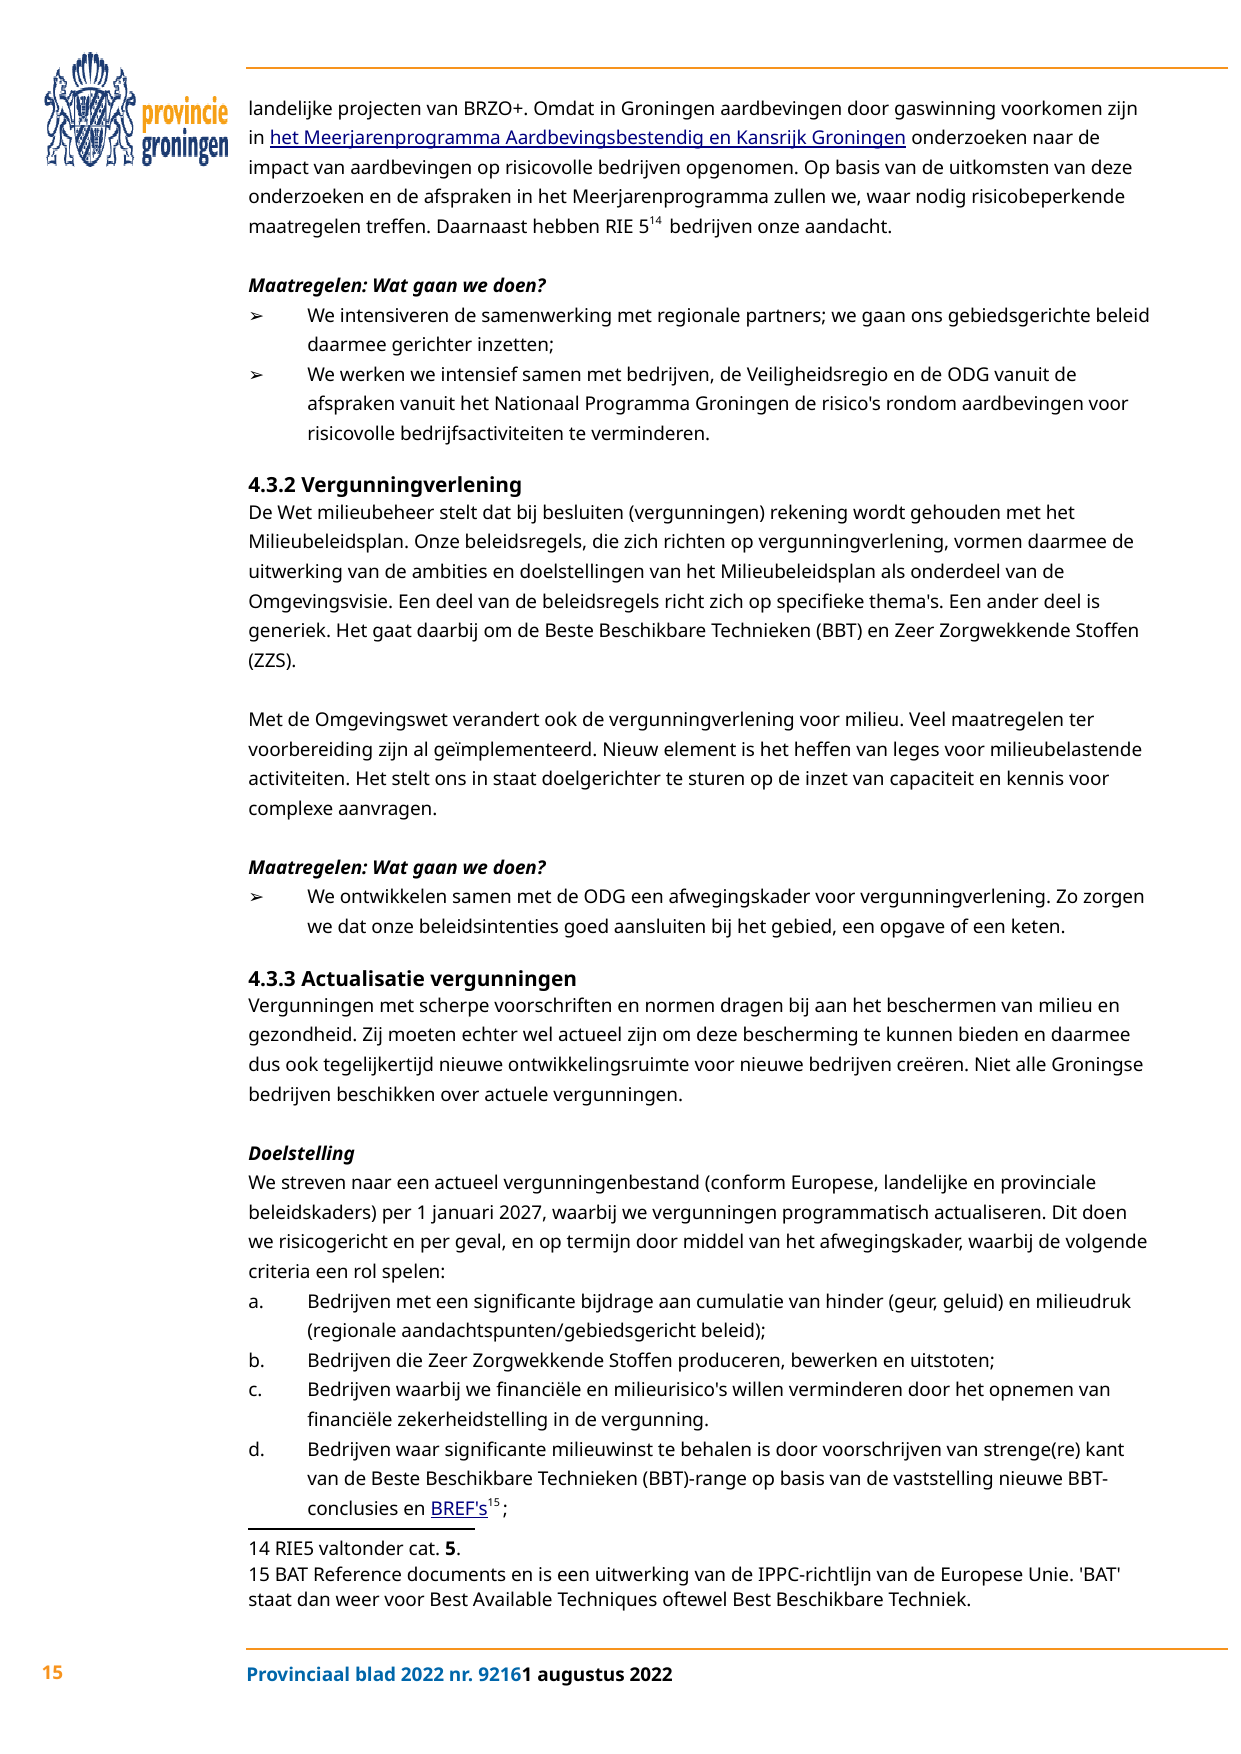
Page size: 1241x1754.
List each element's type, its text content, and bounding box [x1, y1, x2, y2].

text Doelstelling [248, 1140, 1152, 1166]
list We intensiveren de samenwerking met regionale partners; we gaan ons gebiedsgerichte beleid daarmee gerichter inzetten; [248, 302, 1152, 357]
text RIE5 valtonder cat. 5. [248, 1535, 1152, 1561]
text landelijke projecten van BRZO+. Omdat in Groningen aardbevingen door gaswinning voorkomen zijn in het Meerjarenprogramma Aardbevingsbestendig en Kansrijk Groningen onderzoeken naar de impact van aardbevingen op risicovolle bedrijven opgenomen. Op basis van de uitkomsten van deze onderzoeken en de afspraken in het Meerjarenprogramma zullen we, waar nodig risicobeperkende maatregelen treffen. Daarnaast hebben RIE 5 bedrijven onze aandacht. [248, 95, 1152, 239]
list Bedrijven waarbij we financiële en milieurisico's willen verminderen door het opnemen van financiële zekerheidstelling in de vergunning. [248, 1377, 1152, 1432]
text We streven naar een actueel vergunningenbestand (conform Europese, landelijke en provinciale beleidskaders) per 1 januari 2027, waarbij we vergunningen programmatisch actualiseren. Dit doen we risicogericht en per geval, en op termijn door middel van het afwegingskader, waarbij de volgende criteria een rol spelen: [248, 1169, 1152, 1284]
text Met de Omgevingswet verandert ook de vergunningverlening voor milieu. Veel maatregelen ter voorbereiding zijn al geïmplementeerd. Nieuw element is het heffen van leges voor milieubelastende activiteiten. Het stelt ons in staat doelgerichter te sturen op de inzet van capaciteit en kennis voor complexe aanvragen. [248, 706, 1152, 821]
list Bedrijven die Zeer Zorgwekkende Stoffen produceren, bewerken en uitstoten; [248, 1347, 1152, 1373]
text Maatregelen: Wat gaan we doen? [248, 272, 1152, 298]
text 4.3.2 Vergunningverlening [248, 471, 1152, 499]
list We werken we intensief samen met bedrijven, de Veiligheidsregio en de ODG vanuit de afspraken vanuit het Nationaal Programma Groningen de risico's rondom aardbevingen voor risicovolle bedrijfsactiviteiten te verminderen. [248, 361, 1152, 446]
text De Wet milieubeheer stelt dat bij besluiten (vergunningen) rekening wordt gehouden met het Milieubeleidsplan. Onze beleidsregels, die zich richten op vergunningverlening, vormen daarmee de uitwerking van de ambities en doelstellingen van het Milieubeleidsplan als onderdeel van de Omgevingsvisie. Een deel van de beleidsregels richt zich op specifieke thema's. Een ander deel is generiek. Het gaat daarbij om de Beste Beschikbare Technieken (BBT) en Zeer Zorgwekkende Stoffen (ZZS). [248, 499, 1152, 673]
list Bedrijven met een significante bijdrage aan cumulatie van hinder (geur, geluid) en milieudruk (regionale aandachtspunten/gebiedsgericht beleid); [248, 1288, 1152, 1343]
text 4.3.3 Actualisatie vergunningen [248, 964, 1152, 992]
list We ontwikkelen samen met de ODG een afwegingskader voor vergunningverlening. Zo zorgen we dat onze beleidsintenties goed aansluiten bij het gebied, een opgave of een keten. [248, 884, 1152, 939]
text Vergunningen met scherpe voorschriften en normen dragen bij aan het beschermen van milieu en gezondheid. Zij moeten echter wel actueel zijn om deze bescherming te kunnen bieden en daarmee dus ook tegelijkertijd nieuwe ontwikkelingsruimte voor nieuwe bedrijven creëren. Niet alle Groningse bedrijven beschikken over actuele vergunningen. [248, 992, 1152, 1107]
list BAT Reference documents en is een uitwerking van de IPPC-richtlijn van de Europese Unie. 'BAT' staat dan weer voor Best Available Techniques oftewel Best Beschikbare Techniek. [248, 1561, 1152, 1612]
list Bedrijven waar significante milieuwinst te behalen is door voorschrijven van strenge(re) kant van de Beste Beschikbare Technieken (BBT)-range op basis van de vaststelling nieuwe BBT-conclusies en BREF's; [248, 1436, 1152, 1521]
text Maatregelen: Wat gaan we doen? [248, 854, 1152, 880]
picture [41, 47, 231, 172]
